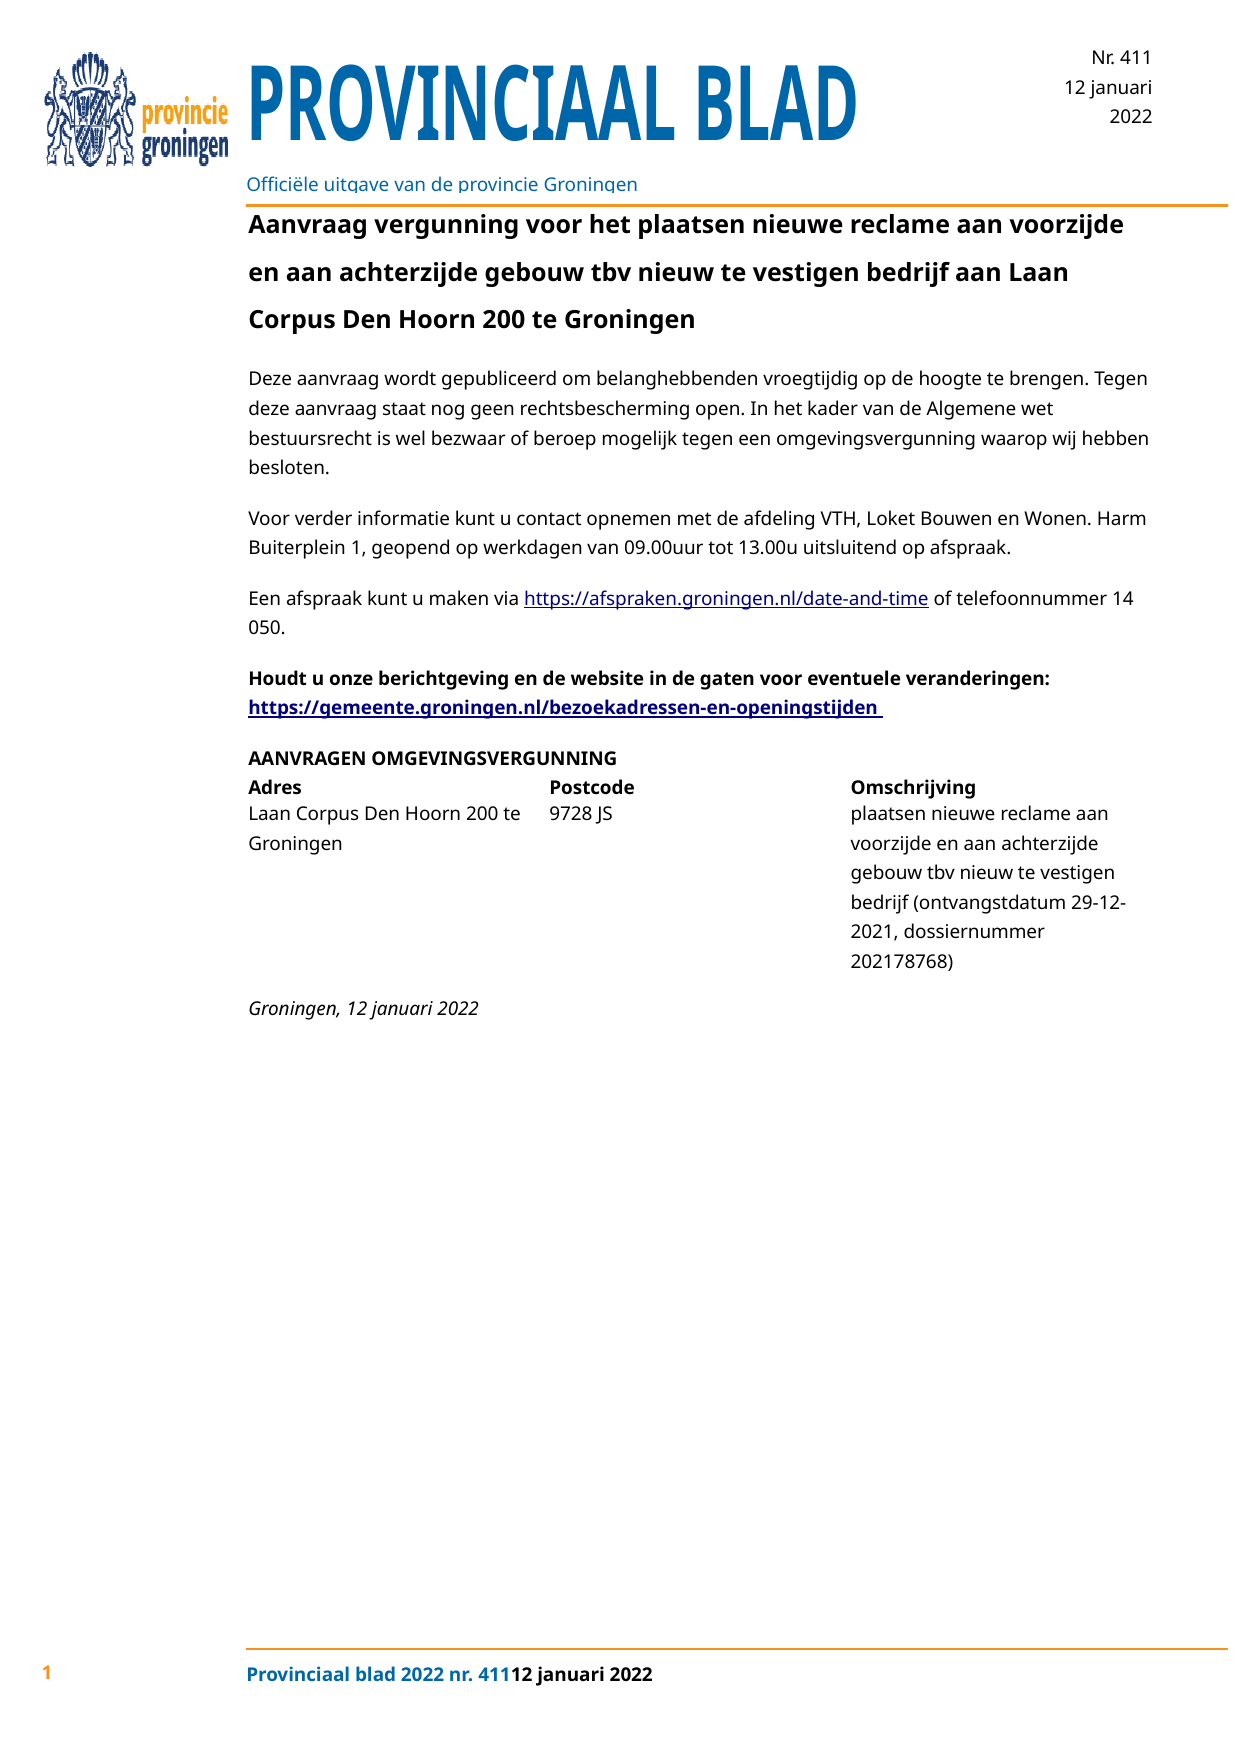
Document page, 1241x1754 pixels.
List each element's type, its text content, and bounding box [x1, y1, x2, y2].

table_cell plaatsen nieuwe reclame aan voorzijde en aan achterzijde gebouw tbv nieuw te vestigen bedrijf (ontvangstdatum 29-12-2021, dossiernummer 202178768) [850, 800, 1152, 974]
picture [41, 47, 231, 172]
table_cell Laan Corpus Den Hoorn 200 te Groningen [248, 800, 549, 974]
text Voor verder informatie kunt u contact opnemen met de afdeling VTH, Loket Bouwen en Wonen. Harm Buiterplein 1, geopend op werkdagen van 09.00uur tot 13.00u uitsluitend op afspraak. [248, 505, 1152, 560]
table_cell 9728 JS [549, 800, 850, 974]
text Aanvraag vergunning voor het plaatsen nieuwe reclame aan voorzijde en aan achterzijde gebouw tbv nieuw te vestigen bedrijf aan Laan Corpus Den Hoorn 200 te Groningen [248, 207, 1152, 336]
text AANVRAGEN OMGEVINGSVERGUNNING [248, 745, 1152, 770]
text Deze aanvraag wordt gepubliceerd om belanghebbenden vroegtijdig op de hoogte te brengen. Tegen deze aanvraag staat nog geen rechtsbescherming open. In het kader van de Algemene wet bestuursrecht is wel bezwaar of beroep mogelijk tegen een omgevingsvergunning waarop wij hebben besloten. [248, 366, 1152, 480]
text Houdt u onze berichtgeving en de website in de gaten voor eventuele veranderingen: https://gemeente.groningen.nl/bezoekadressen-en-openingstijden [248, 665, 1152, 720]
table_header Omschrijving [850, 774, 1152, 800]
text Een afspraak kunt u maken via https://afspraken.groningen.nl/date-and-time of telefoonnummer 14 050. [248, 585, 1152, 640]
table_header Postcode [549, 774, 850, 800]
text Groningen, 12 januari 2022 [248, 995, 1152, 1021]
table_header Adres [248, 774, 549, 800]
